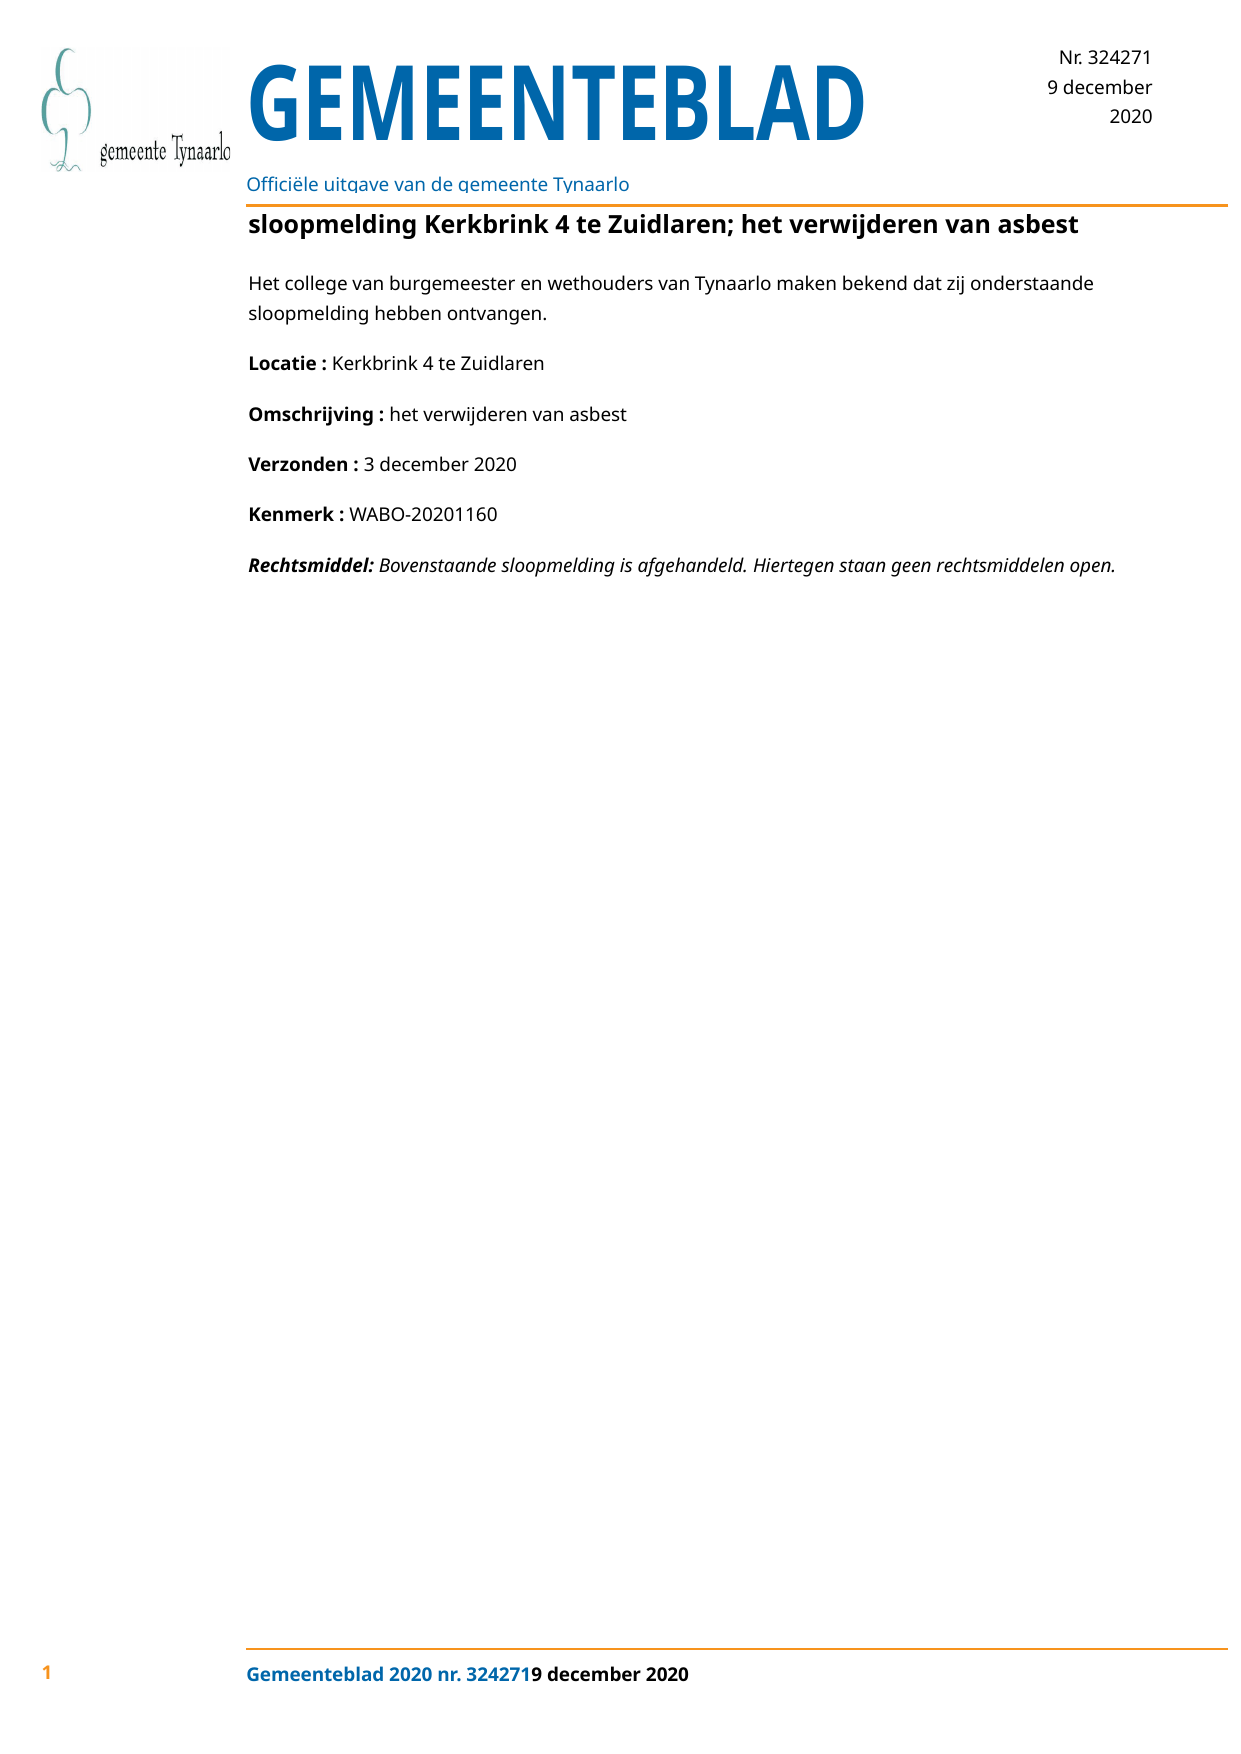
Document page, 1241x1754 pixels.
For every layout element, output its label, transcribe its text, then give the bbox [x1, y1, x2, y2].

text Het college van burgemeester en wethouders van Tynaarlo maken bekend dat zij onderstaande sloopmelding hebben ontvangen. [248, 270, 1152, 326]
text Omschrijving : het verwijderen van asbest [248, 401, 1152, 426]
text Locatie : Kerkbrink 4 te Zuidlaren [248, 350, 1152, 376]
text Rechtsmiddel: Bovenstaande sloopmelding is afgehandeld. Hiertegen staan geen rechtsmiddelen open. [248, 552, 1152, 578]
text Kenmerk : WABO-20201160 [248, 502, 1152, 527]
text Verzonden : 3 december 2020 [248, 451, 1152, 477]
picture [41, 47, 231, 172]
text sloopmelding Kerkbrink 4 te Zuidlaren; het verwijderen van asbest [248, 207, 1152, 241]
